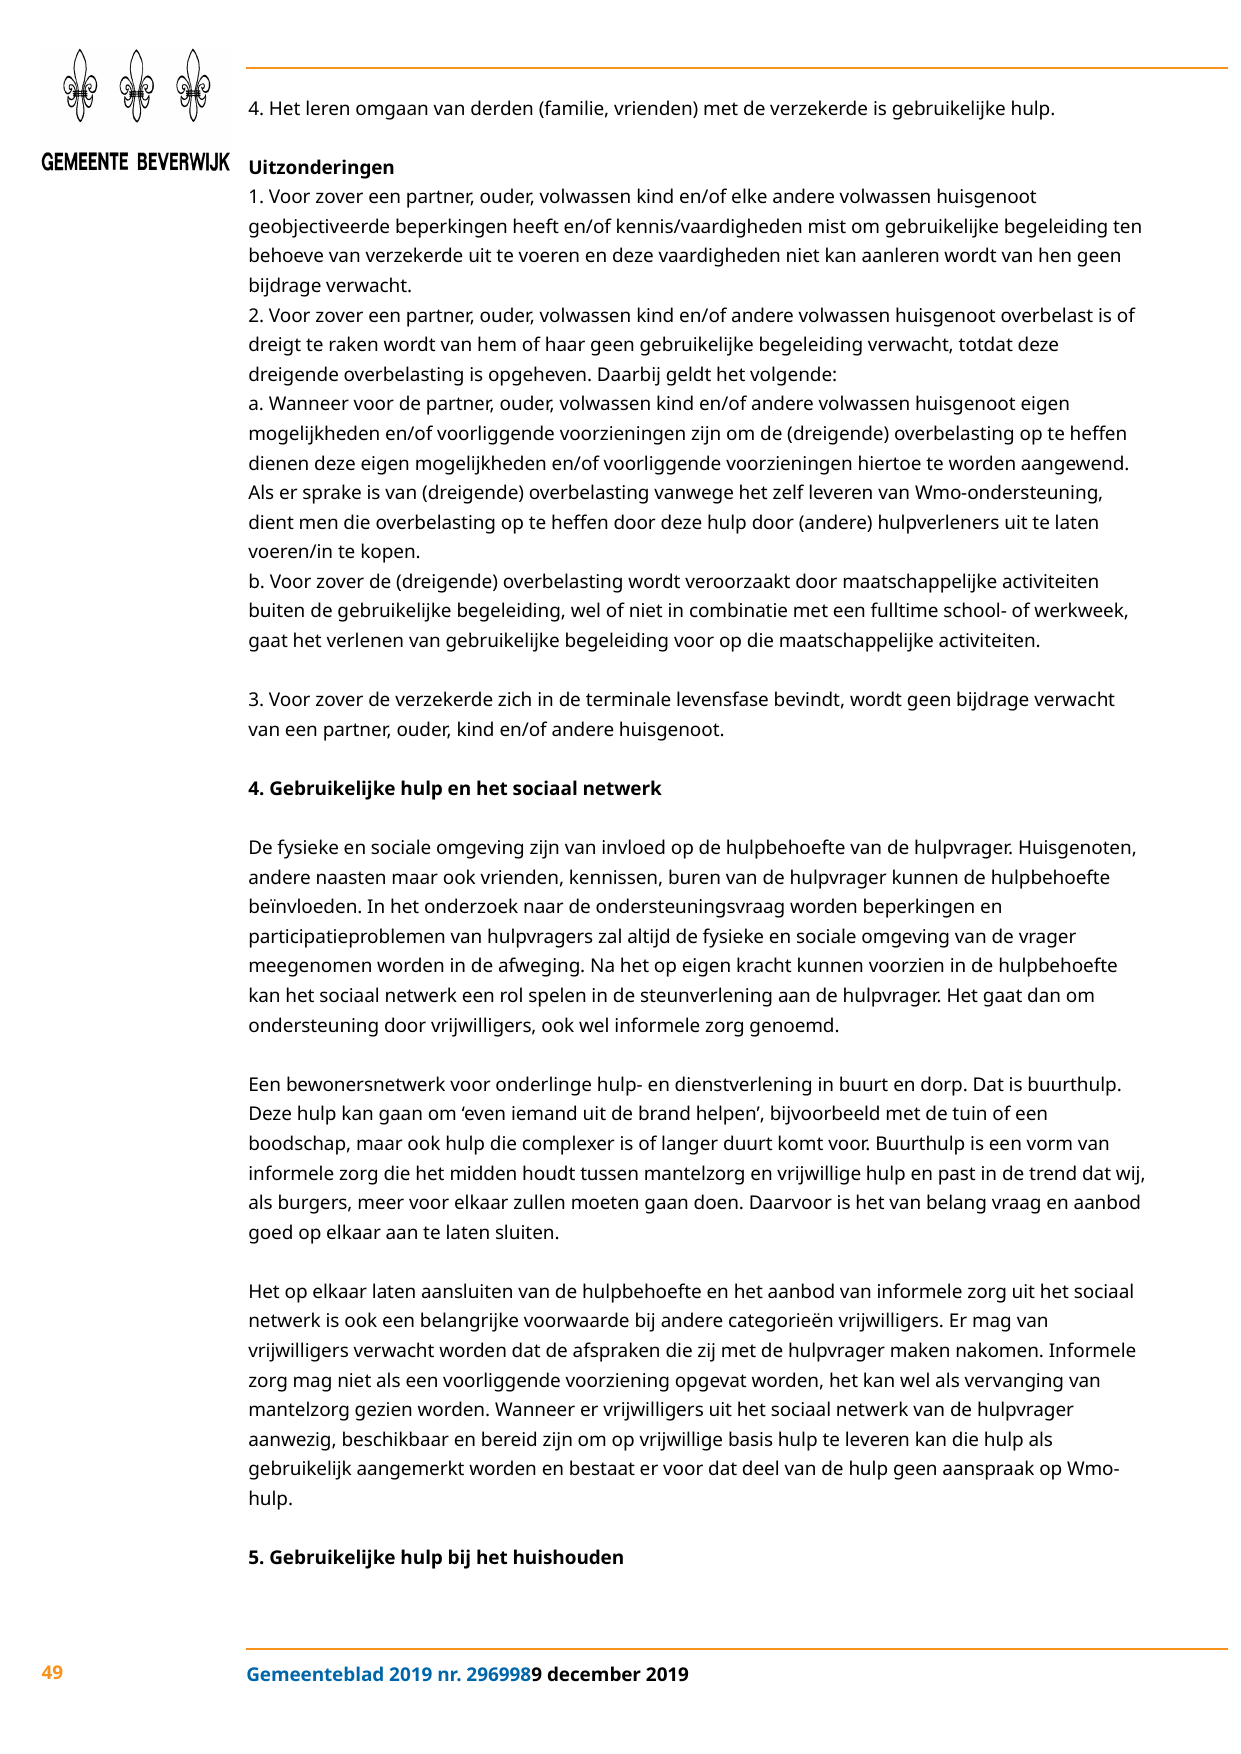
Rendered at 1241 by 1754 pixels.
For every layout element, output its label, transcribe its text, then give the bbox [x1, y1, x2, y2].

text 1. Voor zover een partner, ouder, volwassen kind en/of elke andere volwassen huisgenoot geobjectiveerde beperkingen heeft en/of kennis/vaardigheden mist om gebruikelijke begeleiding ten behoeve van verzekerde uit te voeren en deze vaardigheden niet kan aanleren wordt van hen geen bijdrage verwacht. [248, 183, 1152, 298]
text Een bewonersnetwerk voor onderlinge hulp- en dienstverlening in buurt en dorp. Dat is buurthulp. Deze hulp kan gaan om ‘even iemand uit de brand helpen’, bijvoorbeeld met de tuin of een boodschap, maar ook hulp die complexer is of langer duurt komt voor. Buurthulp is een vorm van informele zorg die het midden houdt tussen mantelzorg en vrijwillige hulp en past in de trend dat wij, als burgers, meer voor elkaar zullen moeten gaan doen. Daarvoor is het van belang vraag en aanbod goed op elkaar aan te laten sluiten. [248, 1071, 1152, 1245]
text De fysieke en sociale omgeving zijn van invloed op de hulpbehoefte van de hulpvrager. Huisgenoten, andere naasten maar ook vrienden, kennissen, buren van de hulpvrager kunnen de hulpbehoefte beïnvloeden. In het onderzoek naar de ondersteuningsvraag worden beperkingen en participatieproblemen van hulpvragers zal altijd de fysieke en sociale omgeving van de vrager meegenomen worden in de afweging. Na het op eigen kracht kunnen voorzien in de hulpbehoefte kan het sociaal netwerk een rol spelen in de steunverlening aan de hulpvrager. Het gaat dan om ondersteuning door vrijwilligers, ook wel informele zorg genoemd. [248, 834, 1152, 1038]
text 2. Voor zover een partner, ouder, volwassen kind en/of andere volwassen huisgenoot overbelast is of dreigt te raken wordt van hem of haar geen gebruikelijke begeleiding verwacht, totdat deze dreigende overbelasting is opgeheven. Daarbij geldt het volgende: [248, 302, 1152, 387]
text 4. Gebruikelijke hulp en het sociaal netwerk [248, 775, 1152, 801]
text a. Wanneer voor de partner, ouder, volwassen kind en/of andere volwassen huisgenoot eigen mogelijkheden en/of voorliggende voorzieningen zijn om de (dreigende) overbelasting op te heffen dienen deze eigen mogelijkheden en/of voorliggende voorzieningen hiertoe te worden aangewend. Als er sprake is van (dreigende) overbelasting vanwege het zelf leveren van Wmo-ondersteuning, dient men die overbelasting op te heffen door deze hulp door (andere) hulpverleners uit te laten voeren/in te kopen. [248, 391, 1152, 564]
text Het op elkaar laten aansluiten van de hulpbehoefte en het aanbod van informele zorg uit het sociaal netwerk is ook een belangrijke voorwaarde bij andere categorieën vrijwilligers. Er mag van vrijwilligers verwacht worden dat de afspraken die zij met de hulpvrager maken nakomen. Informele zorg mag niet als een voorliggende voorziening opgevat worden, het kan wel als vervanging van mantelzorg gezien worden. Wanneer er vrijwilligers uit het sociaal netwerk van de hulpvrager aanwezig, beschikbaar en bereid zijn om op vrijwillige basis hulp te leveren kan die hulp als gebruikelijk aangemerkt worden en bestaat er voor dat deel van de hulp geen aanspraak op Wmo-hulp. [248, 1278, 1152, 1511]
picture [41, 47, 231, 172]
text 5. Gebruikelijke hulp bij het huishouden [248, 1544, 1152, 1570]
text 4. Het leren omgaan van derden (familie, vrienden) met de verzekerde is gebruikelijke hulp. [248, 95, 1152, 121]
text 3. Voor zover de verzekerde zich in de terminale levensfase bevindt, wordt geen bijdrage verwacht van een partner, ouder, kind en/of andere huisgenoot. [248, 686, 1152, 742]
text Uitzonderingen [248, 154, 1152, 180]
text b. Voor zover de (dreigende) overbelasting wordt veroorzaakt door maatschappelijke activiteiten buiten de gebruikelijke begeleiding, wel of niet in combinatie met een fulltime school- of werkweek, gaat het verlenen van gebruikelijke begeleiding voor op die maatschappelijke activiteiten. [248, 568, 1152, 653]
